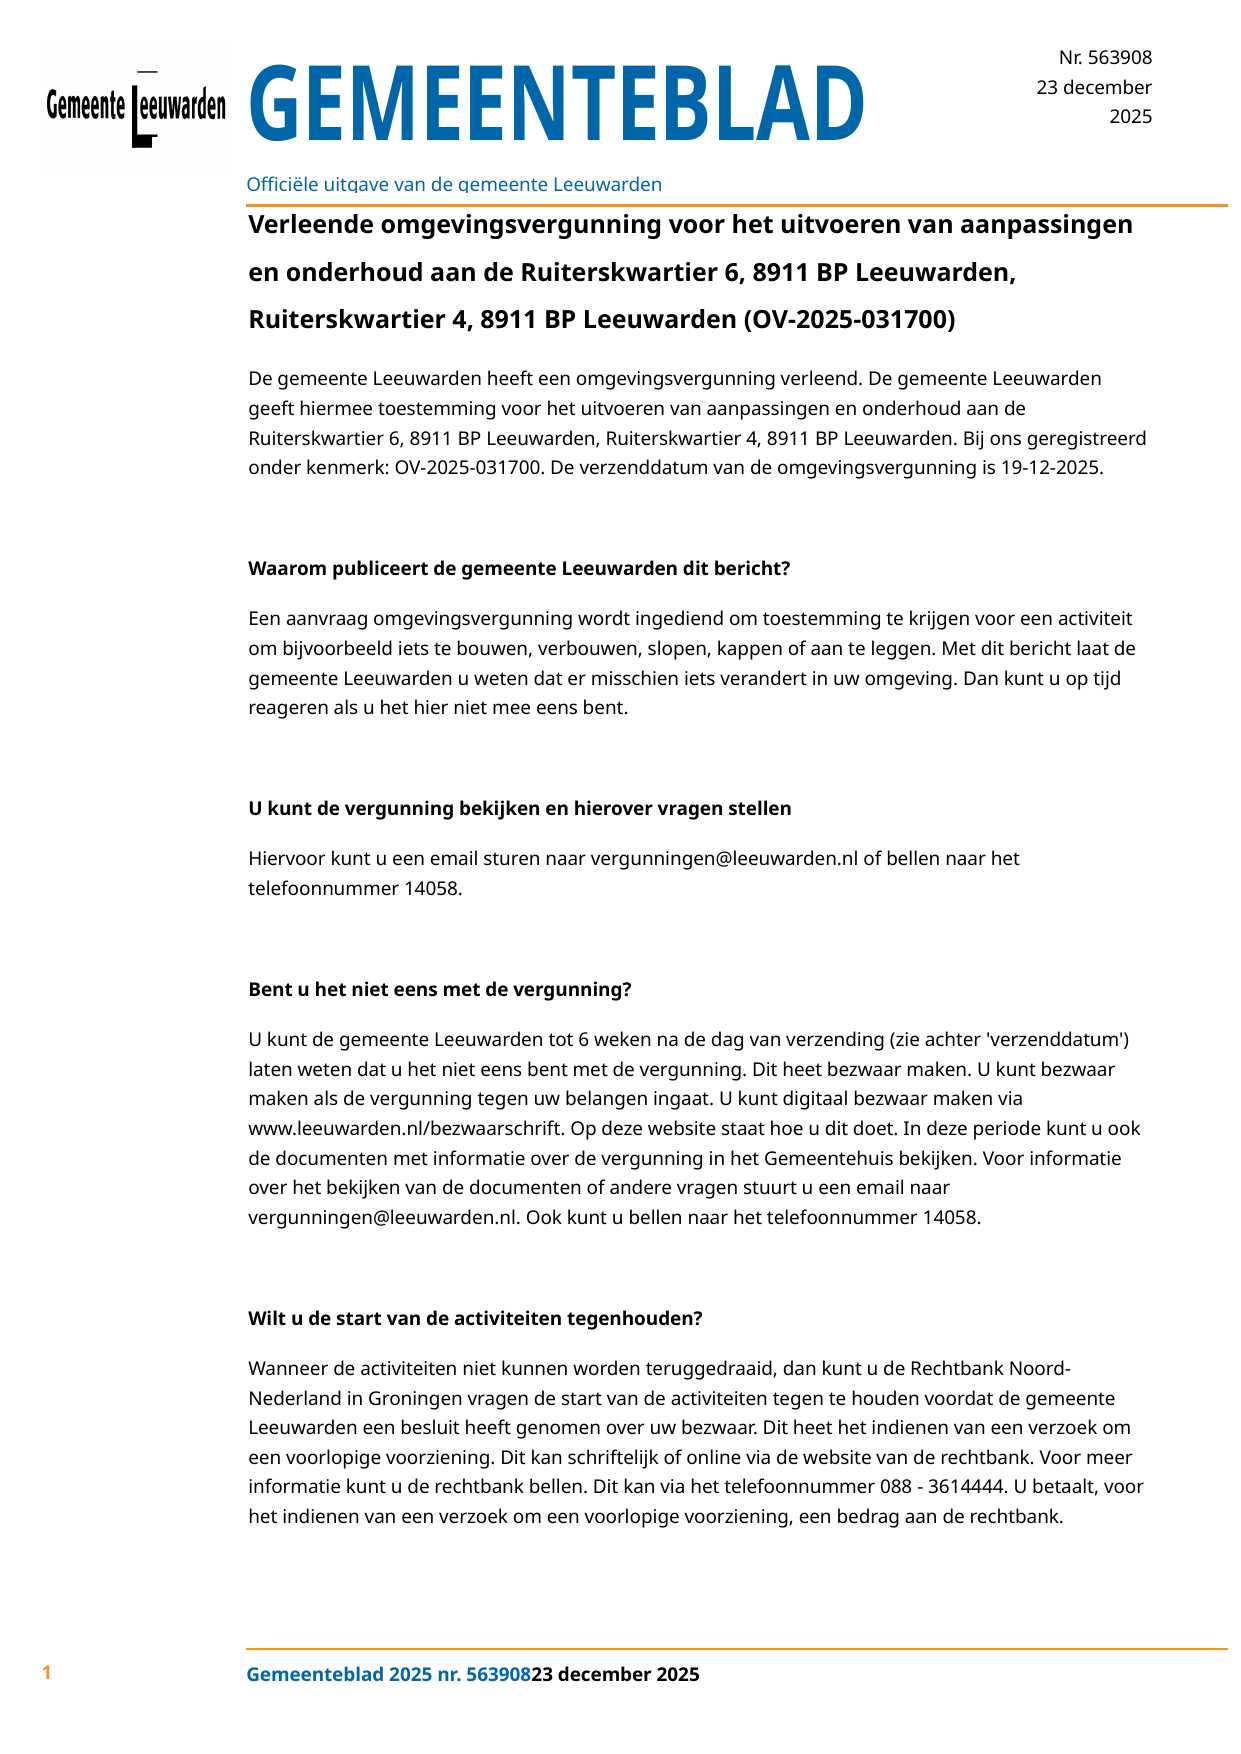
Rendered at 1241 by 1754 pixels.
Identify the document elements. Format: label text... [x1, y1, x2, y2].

text Verleende omgevingsvergunning voor het uitvoeren van aanpassingen en onderhoud aan de Ruiterskwartier 6, 8911 BP Leeuwarden, Ruiterskwartier 4, 8911 BP Leeuwarden (OV-2025-031700) [248, 207, 1152, 336]
text De gemeente Leeuwarden heeft een omgevingsvergunning verleend. De gemeente Leeuwarden geeft hiermee toestemming voor het uitvoeren van aanpassingen en onderhoud aan de Ruiterskwartier 6, 8911 BP Leeuwarden, Ruiterskwartier 4, 8911 BP Leeuwarden. Bij ons geregistreerd onder kenmerk: OV-2025-031700. De verzenddatum van de omgevingsvergunning is 19-12-2025. [248, 366, 1152, 480]
text U kunt de vergunning bekijken en hierover vragen stellen [248, 795, 1152, 821]
text Bent u het niet eens met de vergunning? [248, 976, 1152, 1002]
text Hiervoor kunt u een email sturen naar vergunningen@leeuwarden.nl of bellen naar het telefoonnummer 14058. [248, 846, 1152, 901]
text Wanneer de activiteiten niet kunnen worden teruggedraaid, dan kunt u de Rechtbank Noord-Nederland in Groningen vragen de start van de activiteiten tegen te houden voordat de gemeente Leeuwarden een besluit heeft genomen over uw bezwaar. Dit heet het indienen van een verzoek om een voorlopige voorziening. Dit kan schriftelijk of online via de website van de rechtbank. Voor meer informatie kunt u de rechtbank bellen. Dit kan via het telefoonnummer 088 - 3614444. U betaalt, voor het indienen van een verzoek om een voorlopige voorziening, een bedrag aan de rechtbank. [248, 1355, 1152, 1529]
picture [41, 47, 231, 172]
text Wilt u de start van de activiteiten tegenhouden? [248, 1305, 1152, 1330]
text U kunt de gemeente Leeuwarden tot 6 weken na de dag van verzending (zie achter 'verzenddatum') laten weten dat u het niet eens bent met de vergunning. Dit heet bezwaar maken. U kunt bezwaar maken als de vergunning tegen uw belangen ingaat. U kunt digitaal bezwaar maken via www.leeuwarden.nl/bezwaarschrift. Op deze website staat hoe u dit doet. In deze periode kunt u ook de documenten met informatie over de vergunning in het Gemeentehuis bekijken. Voor informatie over het bekijken van de documenten of andere vragen stuurt u een email naar vergunningen@leeuwarden.nl. Ook kunt u bellen naar het telefoonnummer 14058. [248, 1026, 1152, 1229]
text Waarom publiceert de gemeente Leeuwarden dit bericht? [248, 555, 1152, 581]
text Een aanvraag omgevingsvergunning wordt ingediend om toestemming te krijgen voor een activiteit om bijvoorbeeld iets te bouwen, verbouwen, slopen, kappen of aan te leggen. Met dit bericht laat de gemeente Leeuwarden u weten dat er misschien iets verandert in uw omgeving. Dan kunt u op tijd reageren als u het hier niet mee eens bent. [248, 606, 1152, 720]
